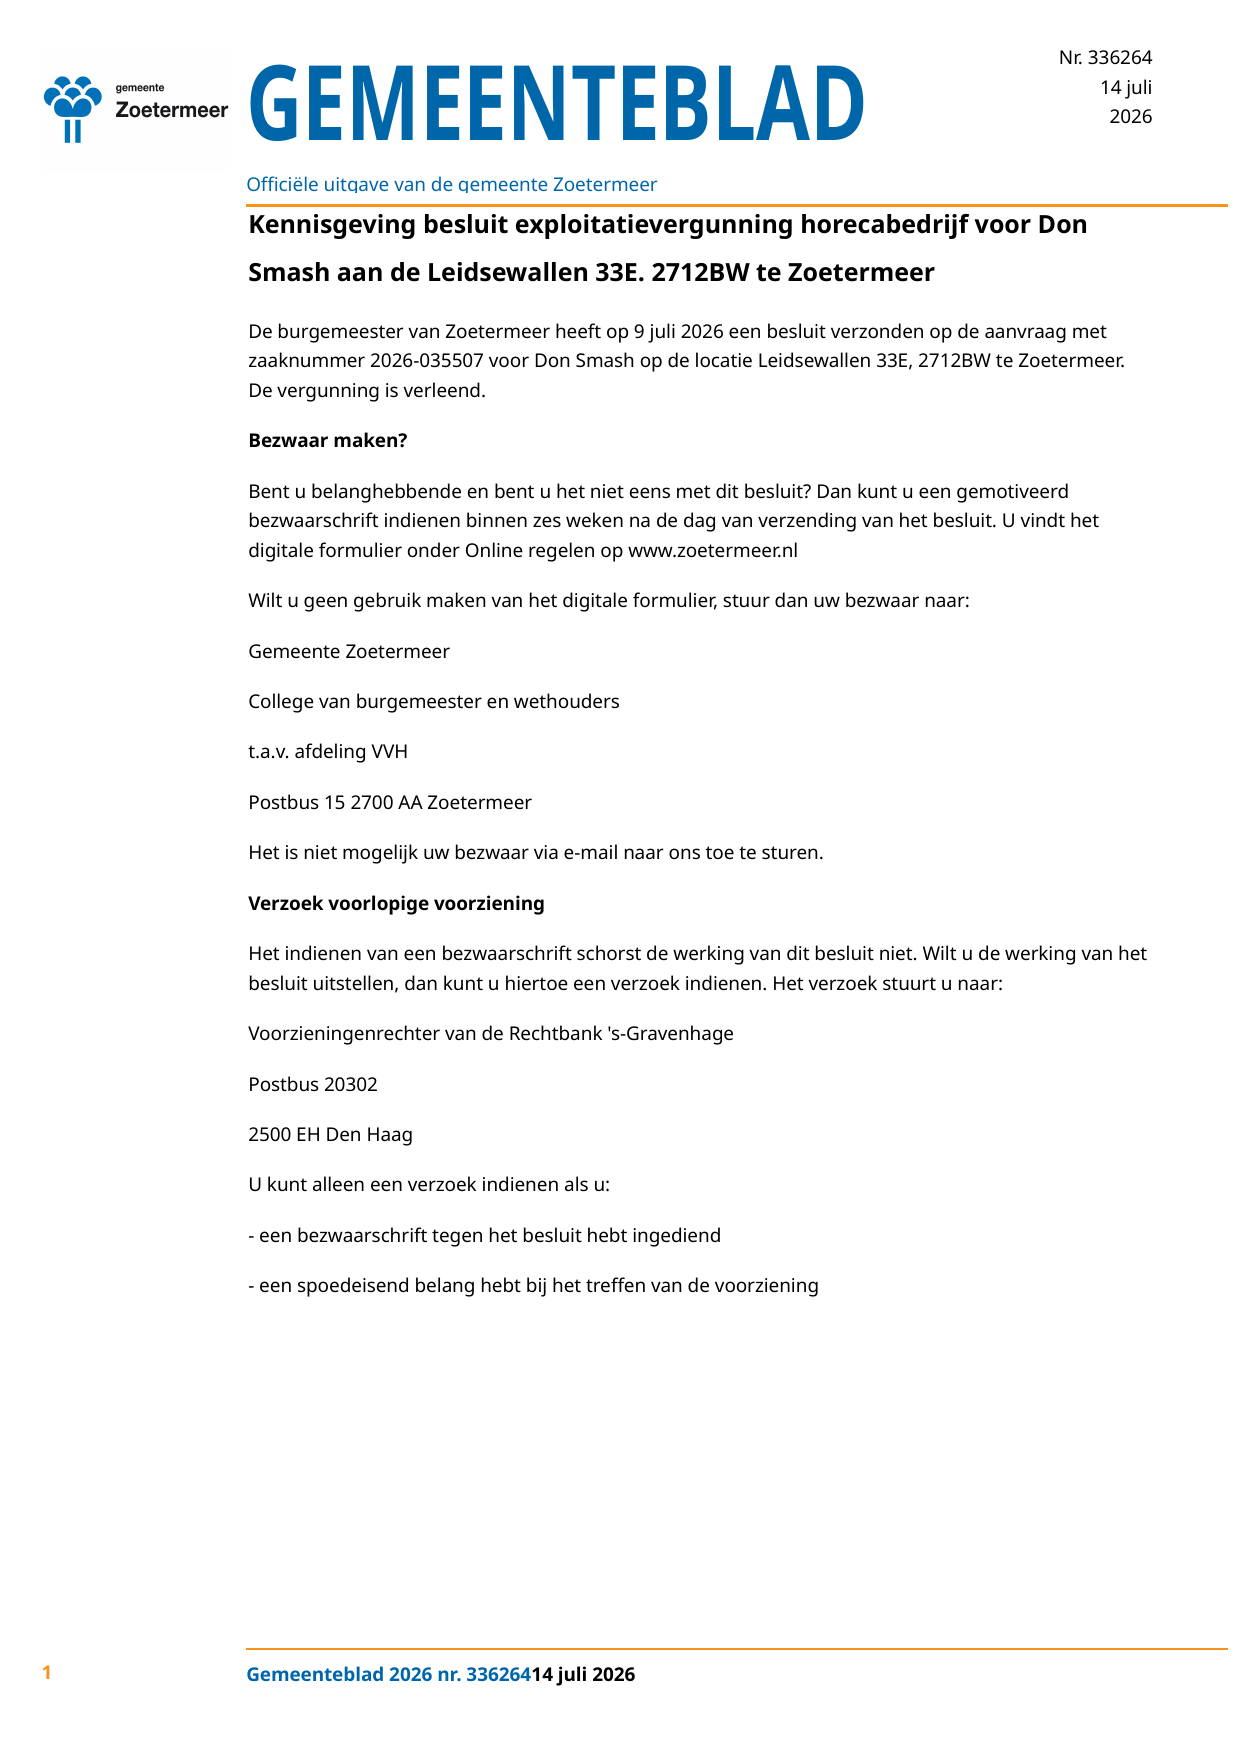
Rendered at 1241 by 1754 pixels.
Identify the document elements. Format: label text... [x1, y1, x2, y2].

text Het indienen van een bezwaarschrift schorst de werking van dit besluit niet. Wilt u de werking van het besluit uitstellen, dan kunt u hiertoe een verzoek indienen. Het verzoek stuurt u naar: [248, 940, 1152, 996]
text 2500 EH Den Haag [248, 1121, 1152, 1147]
text Wilt u geen gebruik maken van het digitale formulier, stuur dan uw bezwaar naar: [248, 587, 1152, 613]
text Kennisgeving besluit exploitatievergunning horecabedrijf voor Don Smash aan de Leidsewallen 33E. 2712BW te Zoetermeer [248, 207, 1152, 288]
text Postbus 15 2700 AA Zoetermeer [248, 789, 1152, 815]
text Het is niet mogelijk uw bezwaar via e-mail naar ons toe te sturen. [248, 839, 1152, 865]
text De burgemeester van Zoetermeer heeft op 9 juli 2026 een besluit verzonden op de aanvraag met zaaknummer 2026-035507 voor Don Smash op de locatie Leidsewallen 33E, 2712BW te Zoetermeer. De vergunning is verleend. [248, 318, 1152, 403]
text - een bezwaarschrift tegen het besluit hebt ingediend [248, 1222, 1152, 1248]
text U kunt alleen een verzoek indienen als u: [248, 1172, 1152, 1197]
text - een spoedeisend belang hebt bij het treffen van de voorziening [248, 1272, 1152, 1298]
text t.a.v. afdeling VVH [248, 739, 1152, 764]
text Bezwaar maken? [248, 427, 1152, 453]
text Voorzieningenrechter van de Rechtbank 's-Gravenhage [248, 1020, 1152, 1046]
text Verzoek voorlopige voorziening [248, 890, 1152, 916]
text Postbus 20302 [248, 1071, 1152, 1097]
text College van burgemeester en wethouders [248, 688, 1152, 714]
text Bent u belanghebbende en bent u het niet eens met dit besluit? Dan kunt u een gemotiveerd bezwaarschrift indienen binnen zes weken na de dag van verzending van het besluit. U vindt het digitale formulier onder Online regelen op www.zoetermeer.nl [248, 478, 1152, 563]
text Gemeente Zoetermeer [248, 638, 1152, 664]
picture [41, 47, 231, 172]
